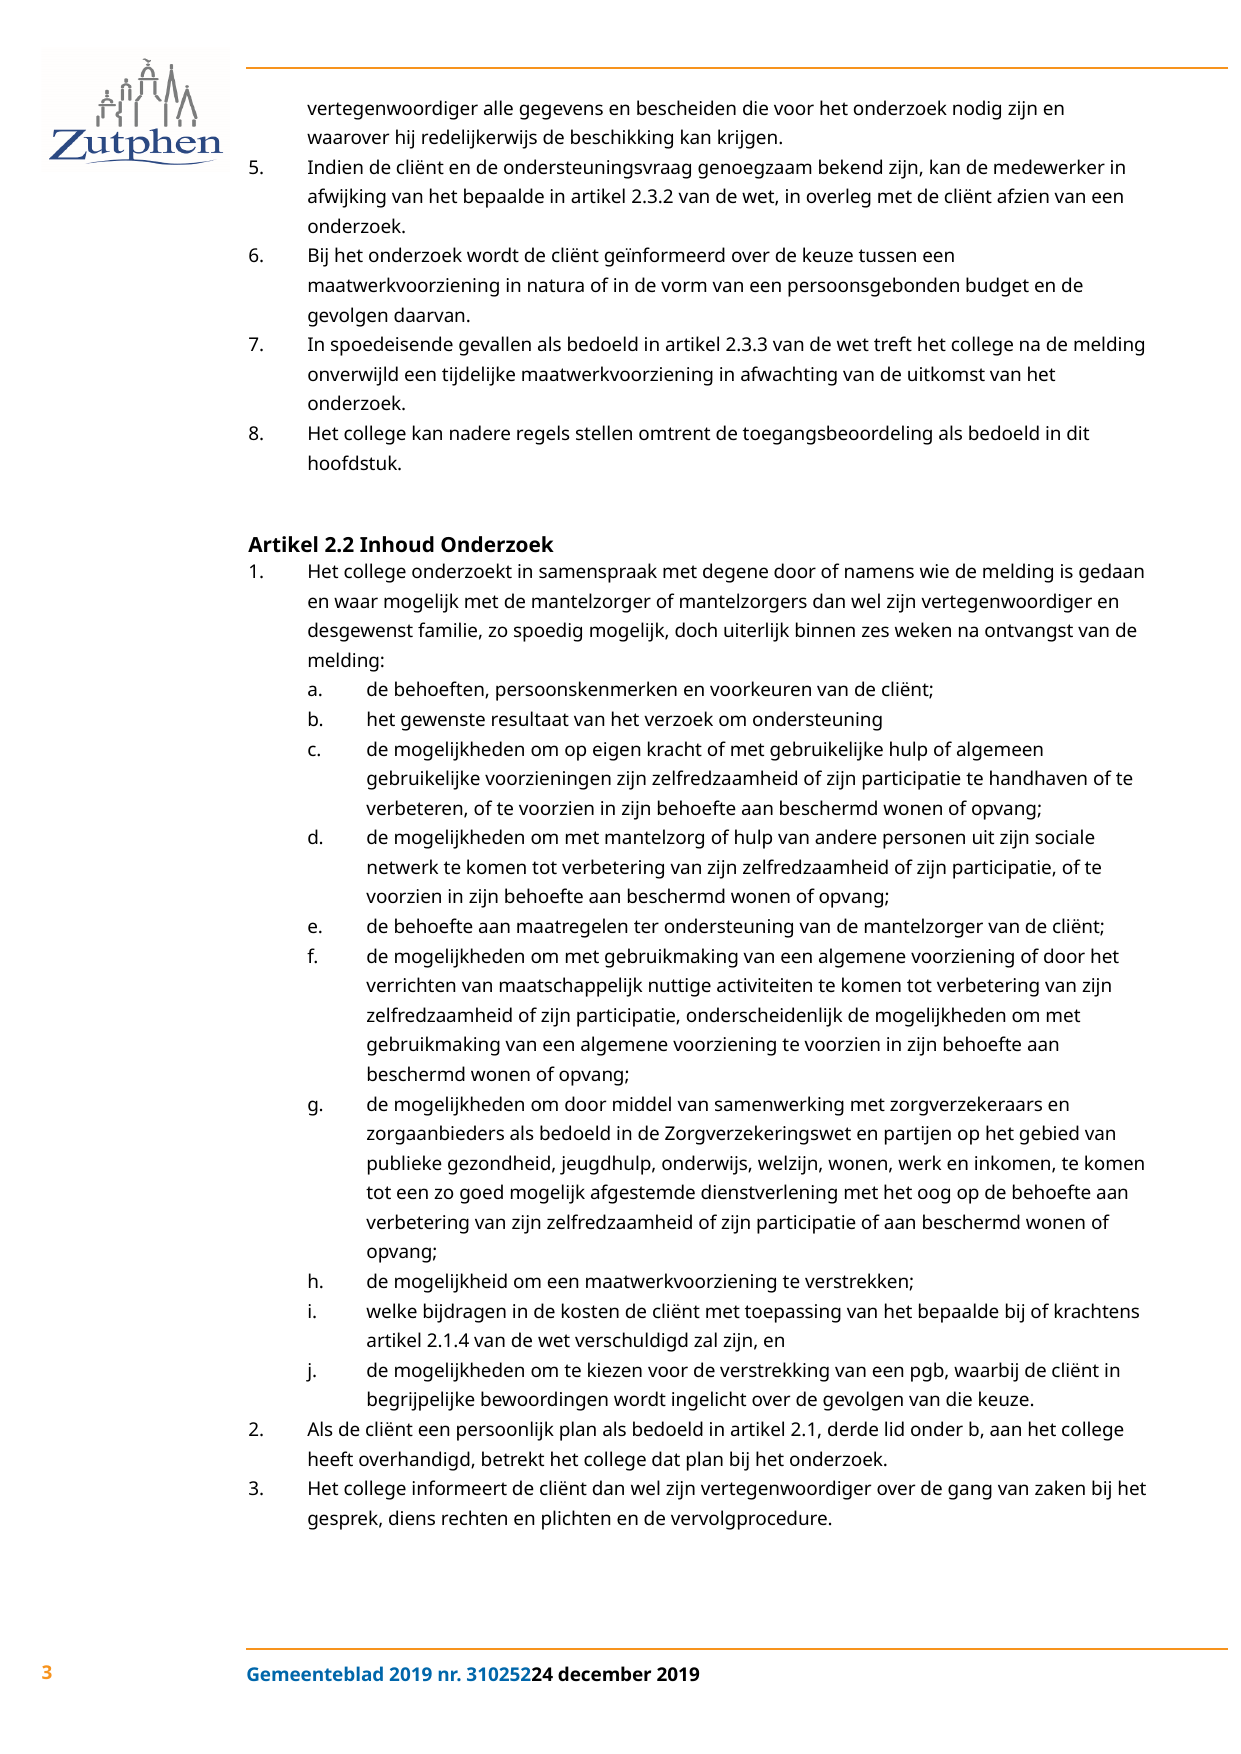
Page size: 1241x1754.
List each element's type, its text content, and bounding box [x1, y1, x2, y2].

list het gewenste resultaat van het verzoek om ondersteuning [307, 706, 1152, 732]
list de mogelijkheden om met mantelzorg of hulp van andere personen uit zijn sociale netwerk te komen tot verbetering van zijn zelfredzaamheid of zijn participatie, of te voorzien in zijn behoefte aan beschermd wonen of opvang; [307, 824, 1152, 909]
list de mogelijkheden om met gebruikmaking van een algemene voorziening of door het verrichten van maatschappelijk nuttige activiteiten te komen tot verbetering van zijn zelfredzaamheid of zijn participatie, onderscheidenlijk de mogelijkheden om met gebruikmaking van een algemene voorziening te voorzien in zijn behoefte aan beschermd wonen of opvang; [307, 943, 1152, 1087]
list Indien de cliënt en de ondersteuningsvraag genoegzaam bekend zijn, kan de medewerker in afwijking van het bepaalde in artikel 2.3.2 van de wet, in overleg met de cliënt afzien van een onderzoek. [248, 154, 1152, 239]
list de mogelijkheid om een maatwerkvoorziening te verstrekken; [307, 1268, 1152, 1294]
list de behoeften, persoonskenmerken en voorkeuren van de cliënt; [307, 677, 1152, 702]
list de mogelijkheden om op eigen kracht of met gebruikelijke hulp of algemeen gebruikelijke voorzieningen zijn zelfredzaamheid of zijn participatie te handhaven of te verbeteren, of te voorzien in zijn behoefte aan beschermd wonen of opvang; [307, 736, 1152, 821]
list de behoefte aan maatregelen ter ondersteuning van de mantelzorger van de cliënt; [307, 913, 1152, 939]
list vertegenwoordiger alle gegevens en bescheiden die voor het onderzoek nodig zijn en waarover hij redelijkerwijs de beschikking kan krijgen. [248, 95, 1152, 150]
list Als de cliënt een persoonlijk plan als bedoeld in artikel 2.1, derde lid onder b, aan het college heeft overhandigd, betrekt het college dat plan bij het onderzoek. [248, 1416, 1152, 1471]
text Artikel 2.2 Inhoud Onderzoek [248, 530, 1152, 558]
list de mogelijkheden om te kiezen voor de verstrekking van een pgb, waarbij de cliënt in begrijpelijke bewoordingen wordt ingelicht over de gevolgen van die keuze. [307, 1357, 1152, 1412]
list In spoedeisende gevallen als bedoeld in artikel 2.3.3 van de wet treft het college na de melding onverwijld een tijdelijke maatwerkvoorziening in afwachting van de uitkomst van het onderzoek. [248, 331, 1152, 416]
list welke bijdragen in de kosten de cliënt met toepassing van het bepaalde bij of krachtens artikel 2.1.4 van de wet verschuldigd zal zijn, en [307, 1298, 1152, 1353]
list Het college onderzoekt in samenspraak met degene door of namens wie de melding is gedaan en waar mogelijk met de mantelzorger of mantelzorgers dan wel zijn vertegenwoordiger en desgewenst familie, zo spoedig mogelijk, doch uiterlijk binnen zes weken na ontvangst van de melding: [248, 558, 1152, 673]
list Het college kan nadere regels stellen omtrent de toegangsbeoordeling als bedoeld in dit hoofdstuk. [248, 420, 1152, 476]
list Bij het onderzoek wordt de cliënt geïnformeerd over de keuze tussen een maatwerkvoorziening in natura of in de vorm van een persoonsgebonden budget en de gevolgen daarvan. [248, 243, 1152, 328]
picture [41, 47, 231, 172]
list Het college informeert de cliënt dan wel zijn vertegenwoordiger over de gang van zaken bij het gesprek, diens rechten en plichten en de vervolgprocedure. [248, 1475, 1152, 1531]
list de mogelijkheden om door middel van samenwerking met zorgverzekeraars en zorgaanbieders als bedoeld in de Zorgverzekeringswet en partijen op het gebied van publieke gezondheid, jeugdhulp, onderwijs, welzijn, wonen, werk en inkomen, te komen tot een zo goed mogelijk afgestemde dienstverlening met het oog op de behoefte aan verbetering van zijn zelfredzaamheid of zijn participatie of aan beschermd wonen of opvang; [307, 1091, 1152, 1264]
